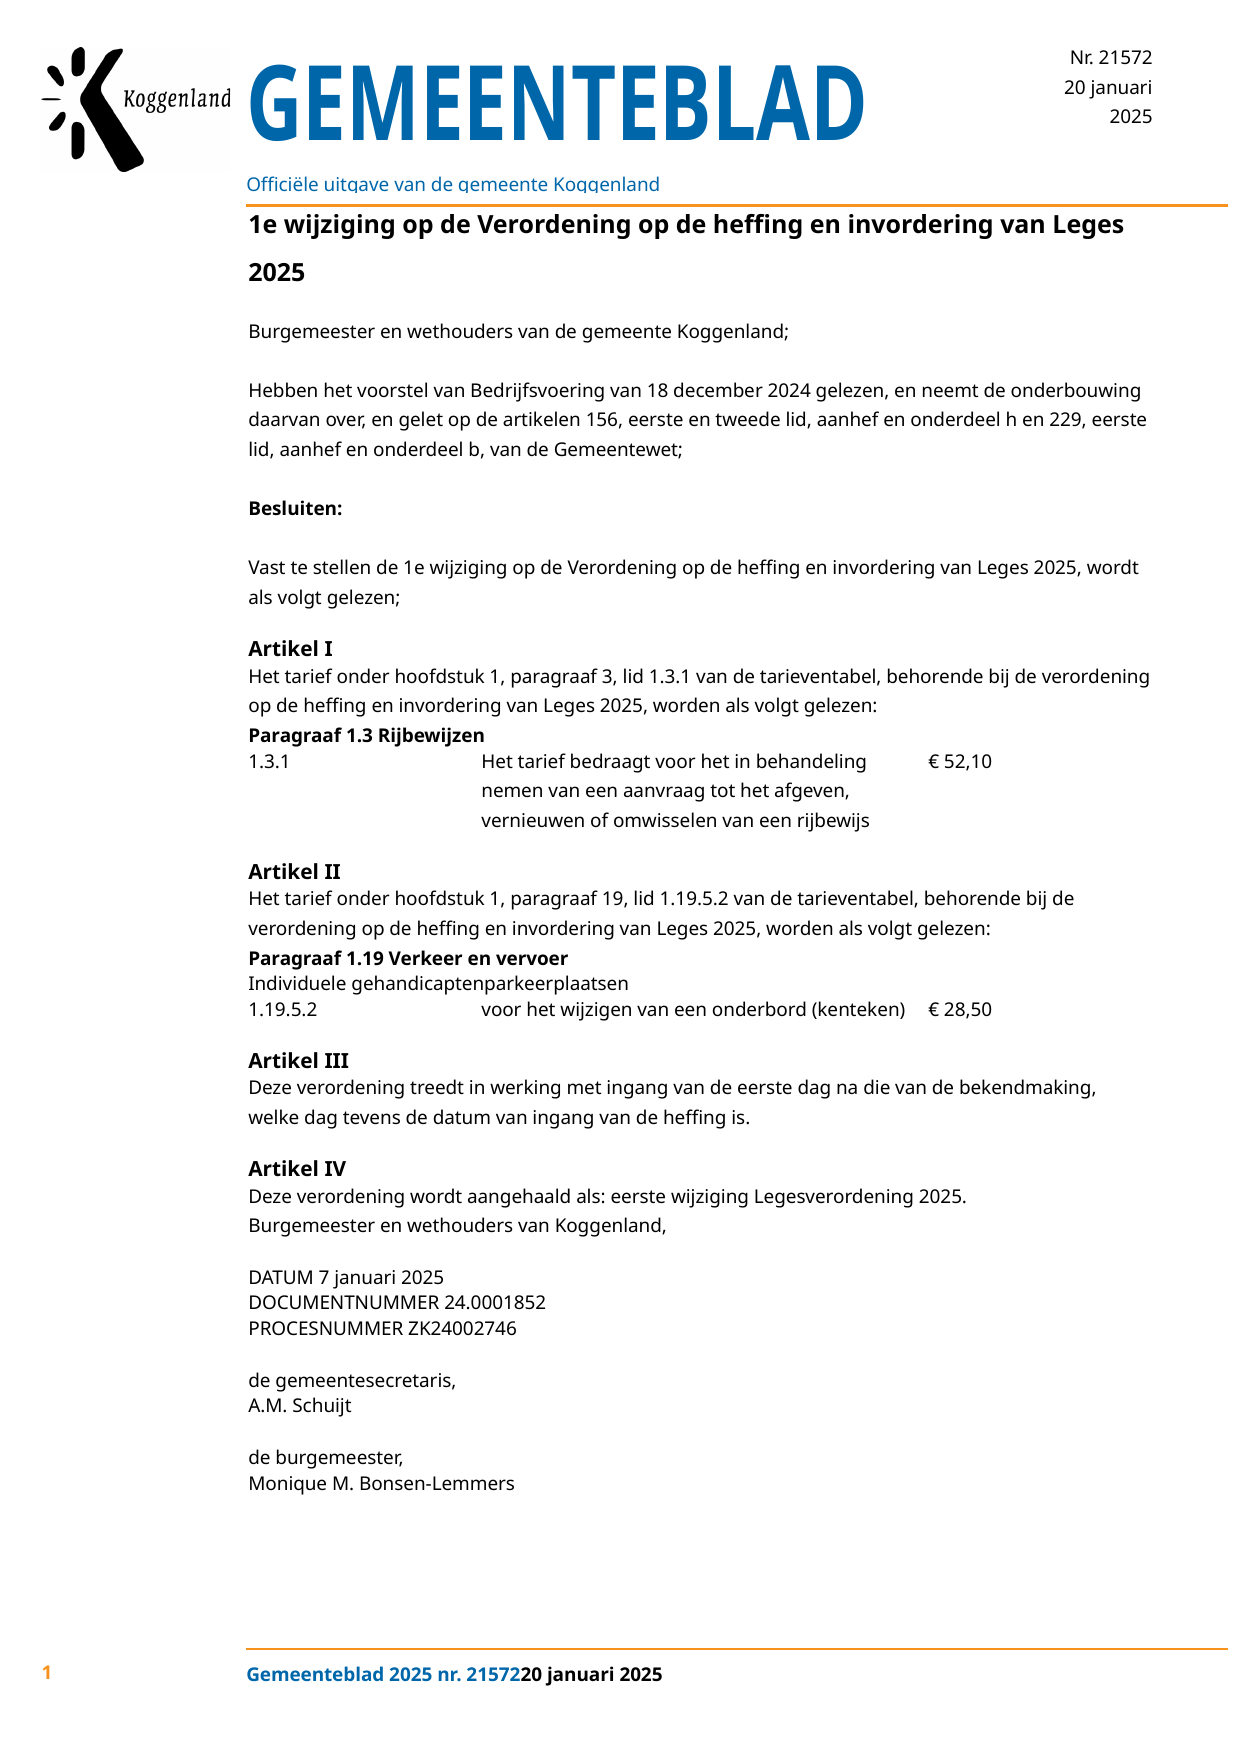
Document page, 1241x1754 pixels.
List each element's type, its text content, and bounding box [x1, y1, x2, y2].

table_header Paragraaf 1.19 Verkeer en vervoer [248, 945, 928, 970]
picture [41, 47, 231, 172]
text de burgemeester, [248, 1444, 1152, 1470]
table_header [928, 722, 1152, 748]
text 1e wijziging op de Verordening op de heffing en invordering van Leges 2025 [248, 207, 1152, 288]
text A.M. Schuijt [248, 1392, 1152, 1418]
text Artikel III [248, 1046, 1152, 1074]
table_cell 1.19.5.2 [248, 996, 481, 1022]
text Burgemeester en wethouders van Koggenland, [248, 1212, 1152, 1238]
text Monique M. Bonsen-Lemmers [248, 1470, 1152, 1495]
text Vast te stellen de 1e wijziging op de Verordening op de heffing en invordering van Leges 2025, wordt als volgt gelezen; [248, 554, 1152, 610]
table_cell voor het wijzigen van een onderbord (kenteken) [481, 996, 928, 1022]
text Hebben het voorstel van Bedrijfsvoering van 18 december 2024 gelezen, en neemt de onderbouwing daarvan over, en gelet op de artikelen 156, eerste en tweede lid, aanhef en onderdeel h en 229, eerste lid, aanhef en onderdeel b, van de Gemeentewet; [248, 377, 1152, 462]
table_cell 1.3.1 [248, 748, 481, 833]
table_cell € 28,50 [928, 996, 1152, 1022]
table_cell Het tarief bedraagt voor het in behandeling nemen van een aanvraag tot het afgeven, vernieuwen of omwisselen van een rijbewijs [481, 748, 928, 833]
table_cell [928, 970, 1152, 996]
text Burgemeester en wethouders van de gemeente Koggenland; [248, 318, 1152, 344]
text Deze verordening treedt in werking met ingang van de eerste dag na die van de bekendmaking, welke dag tevens de datum van ingang van de heffing is. [248, 1074, 1152, 1130]
text PROCESNUMMER ZK24002746 [248, 1315, 1152, 1341]
text Het tarief onder hoofdstuk 1, paragraaf 19, lid 1.19.5.2 van de tarieventabel, behorende bij de verordening op de heffing en invordering van Leges 2025, worden als volgt gelezen: [248, 885, 1152, 941]
text Artikel II [248, 857, 1152, 885]
text de gemeentesecretaris, [248, 1367, 1152, 1392]
text Besluiten: [248, 495, 1152, 521]
text Het tarief onder hoofdstuk 1, paragraaf 3, lid 1.3.1 van de tarieventabel, behorende bij de verordening op de heffing en invordering van Leges 2025, worden als volgt gelezen: [248, 663, 1152, 718]
text Artikel I [248, 634, 1152, 663]
table_cell € 52,10 [928, 748, 1152, 833]
text Deze verordening wordt aangehaald als: eerste wijziging Legesverordening 2025. [248, 1183, 1152, 1208]
text Artikel IV [248, 1154, 1152, 1183]
table_header Paragraaf 1.3 Rijbewijzen [248, 722, 928, 748]
table_header [928, 945, 1152, 970]
text DOCUMENTNUMMER 24.0001852 [248, 1289, 1152, 1315]
text DATUM 7 januari 2025 [248, 1264, 1152, 1289]
table_cell Individuele gehandicaptenparkeerplaatsen [248, 970, 928, 996]
